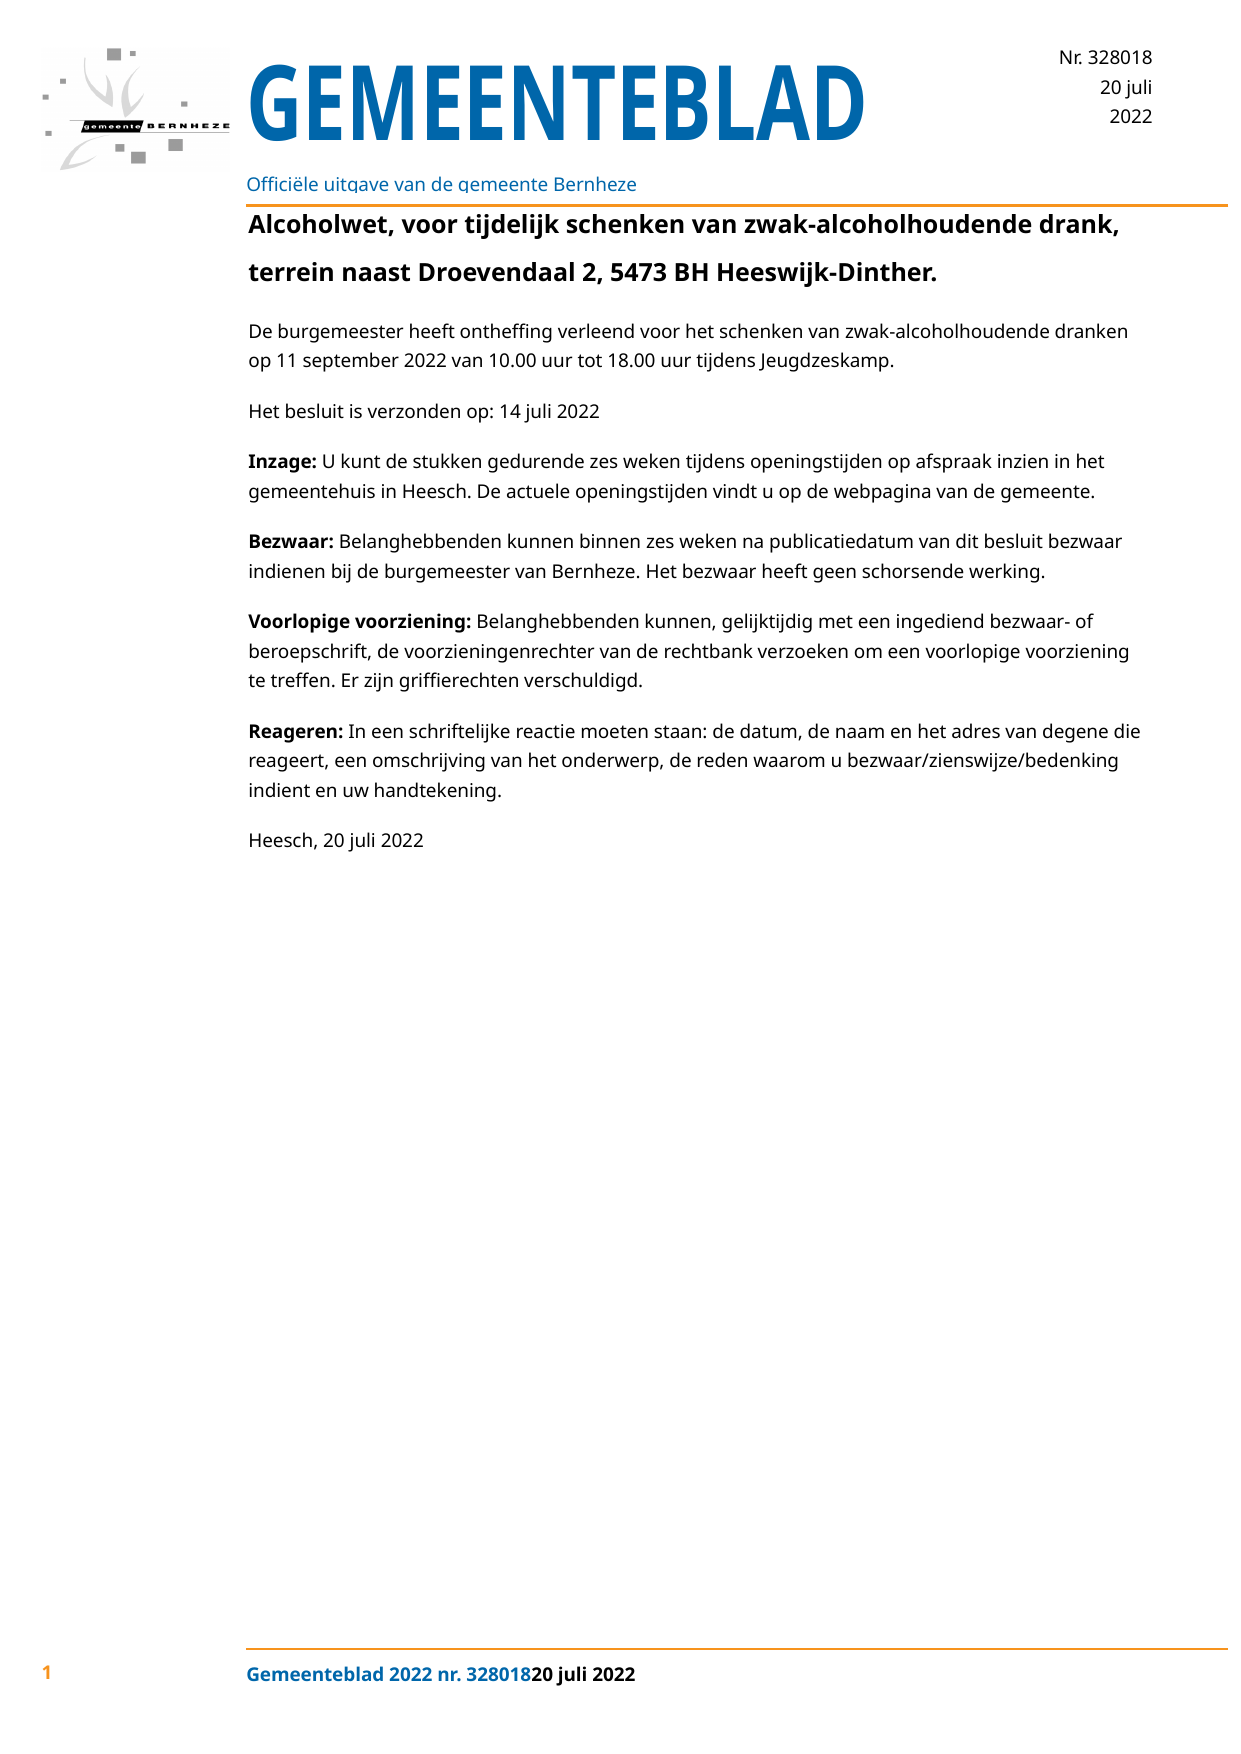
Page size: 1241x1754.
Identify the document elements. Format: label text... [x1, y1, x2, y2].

text Heesch, 20 juli 2022 [248, 827, 1152, 853]
text Reageren: In een schriftelijke reactie moeten staan: de datum, de naam en het adres van degene die reageert, een omschrijving van het onderwerp, de reden waarom u bezwaar/zienswijze/bedenking indient en uw handtekening. [248, 718, 1152, 803]
text Alcoholwet, voor tijdelijk schenken van zwak-alcoholhoudende drank, terrein naast Droevendaal 2, 5473 BH Heeswijk-Dinther. [248, 207, 1152, 288]
text Voorlopige voorziening: Belanghebbenden kunnen, gelijktijdig met een ingediend bezwaar- of beroepschrift, de voorzieningenrechter van de rechtbank verzoeken om een voorlopige voorziening te treffen. Er zijn griffierechten verschuldigd. [248, 608, 1152, 693]
text Het besluit is verzonden op: 14 juli 2022 [248, 398, 1152, 424]
text Bezwaar: Belanghebbenden kunnen binnen zes weken na publicatiedatum van dit besluit bezwaar indienen bij de burgemeester van Bernheze. Het bezwaar heeft geen schorsende werking. [248, 528, 1152, 584]
picture [41, 47, 231, 172]
text Inzage: U kunt de stukken gedurende zes weken tijdens openingstijden op afspraak inzien in het gemeentehuis in Heesch. De actuele openingstijden vindt u op de webpagina van de gemeente. [248, 448, 1152, 504]
text De burgemeester heeft ontheffing verleend voor het schenken van zwak-alcoholhoudende dranken op 11 september 2022 van 10.00 uur tot 18.00 uur tijdens Jeugdzeskamp. [248, 318, 1152, 373]
